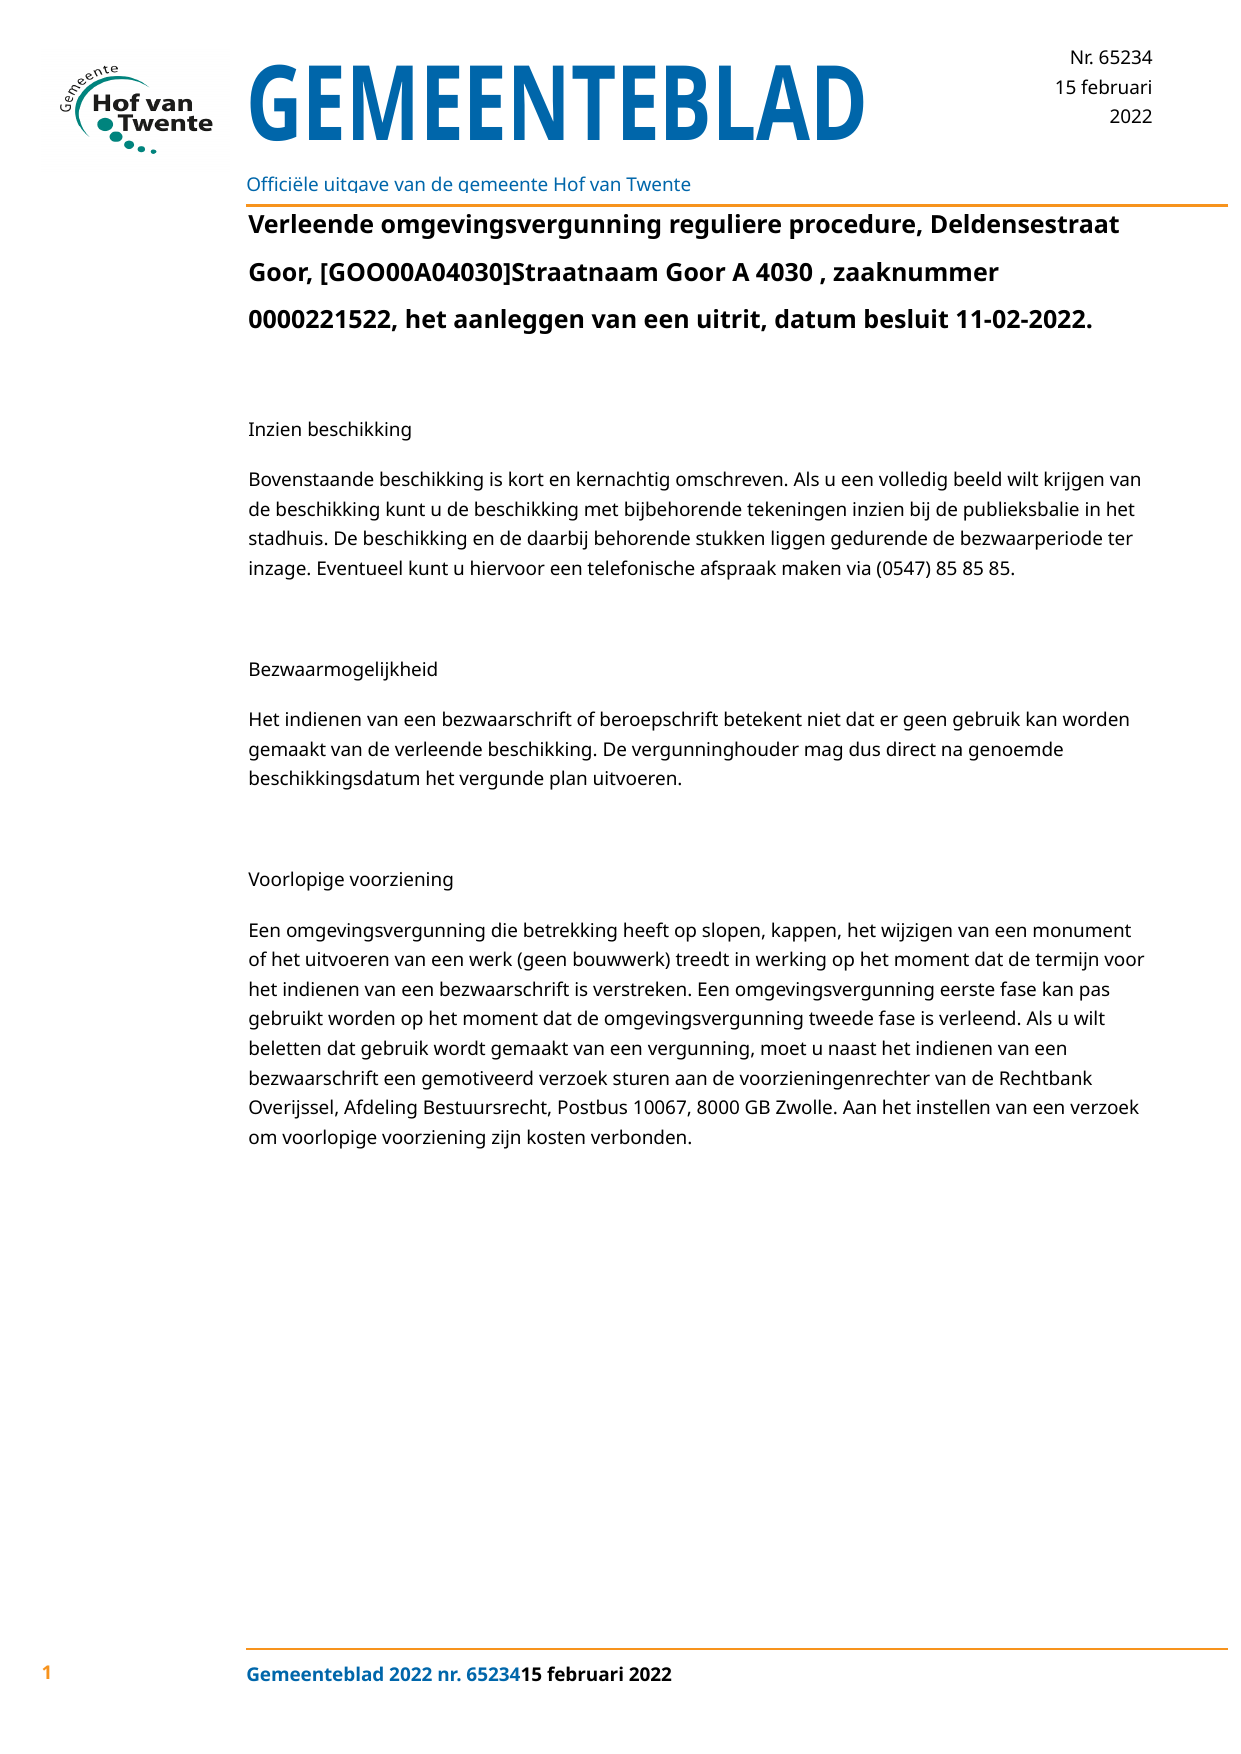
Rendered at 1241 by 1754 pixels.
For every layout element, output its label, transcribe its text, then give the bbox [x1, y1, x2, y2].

text Voorlopige voorziening [248, 866, 1152, 892]
text Bovenstaande beschikking is kort en kernachtig omschreven. Als u een volledig beeld wilt krijgen van de beschikking kunt u de beschikking met bijbehorende tekeningen inzien bij de publieksbalie in het stadhuis. De beschikking en de daarbij behorende stukken liggen gedurende de bezwaarperiode ter inzage. Eventueel kunt u hiervoor een telefonische afspraak maken via (0547) 85 85 85. [248, 466, 1152, 581]
text Inzien beschikking [248, 416, 1152, 442]
text Bezwaarmogelijkheid [248, 656, 1152, 682]
text Een omgevingsvergunning die betrekking heeft op slopen, kappen, het wijzigen van een monument of het uitvoeren van een werk (geen bouwwerk) treedt in werking op het moment dat de termijn voor het indienen van een bezwaarschrift is verstreken. Een omgevingsvergunning eerste fase kan pas gebruikt worden op het moment dat de omgevingsvergunning tweede fase is verleend. Als u wilt beletten dat gebruik wordt gemaakt van een vergunning, moet u naast het indienen van een bezwaarschrift een gemotiveerd verzoek sturen aan de voorzieningenrechter van de Rechtbank Overijssel, Afdeling Bestuursrecht, Postbus 10067, 8000 GB Zwolle. Aan het instellen van een verzoek om voorlopige voorziening zijn kosten verbonden. [248, 917, 1152, 1149]
text Verleende omgevingsvergunning reguliere procedure, Deldensestraat Goor, [GOO00A04030]Straatnaam Goor A 4030 , zaaknummer 0000221522, het aanleggen van een uitrit, datum besluit 11-02-2022. [248, 207, 1152, 336]
picture [41, 47, 231, 172]
text Het indienen van een bezwaarschrift of beroepschrift betekent niet dat er geen gebruik kan worden gemaakt van de verleende beschikking. De vergunninghouder mag dus direct na genoemde beschikkingsdatum het vergunde plan uitvoeren. [248, 706, 1152, 791]
